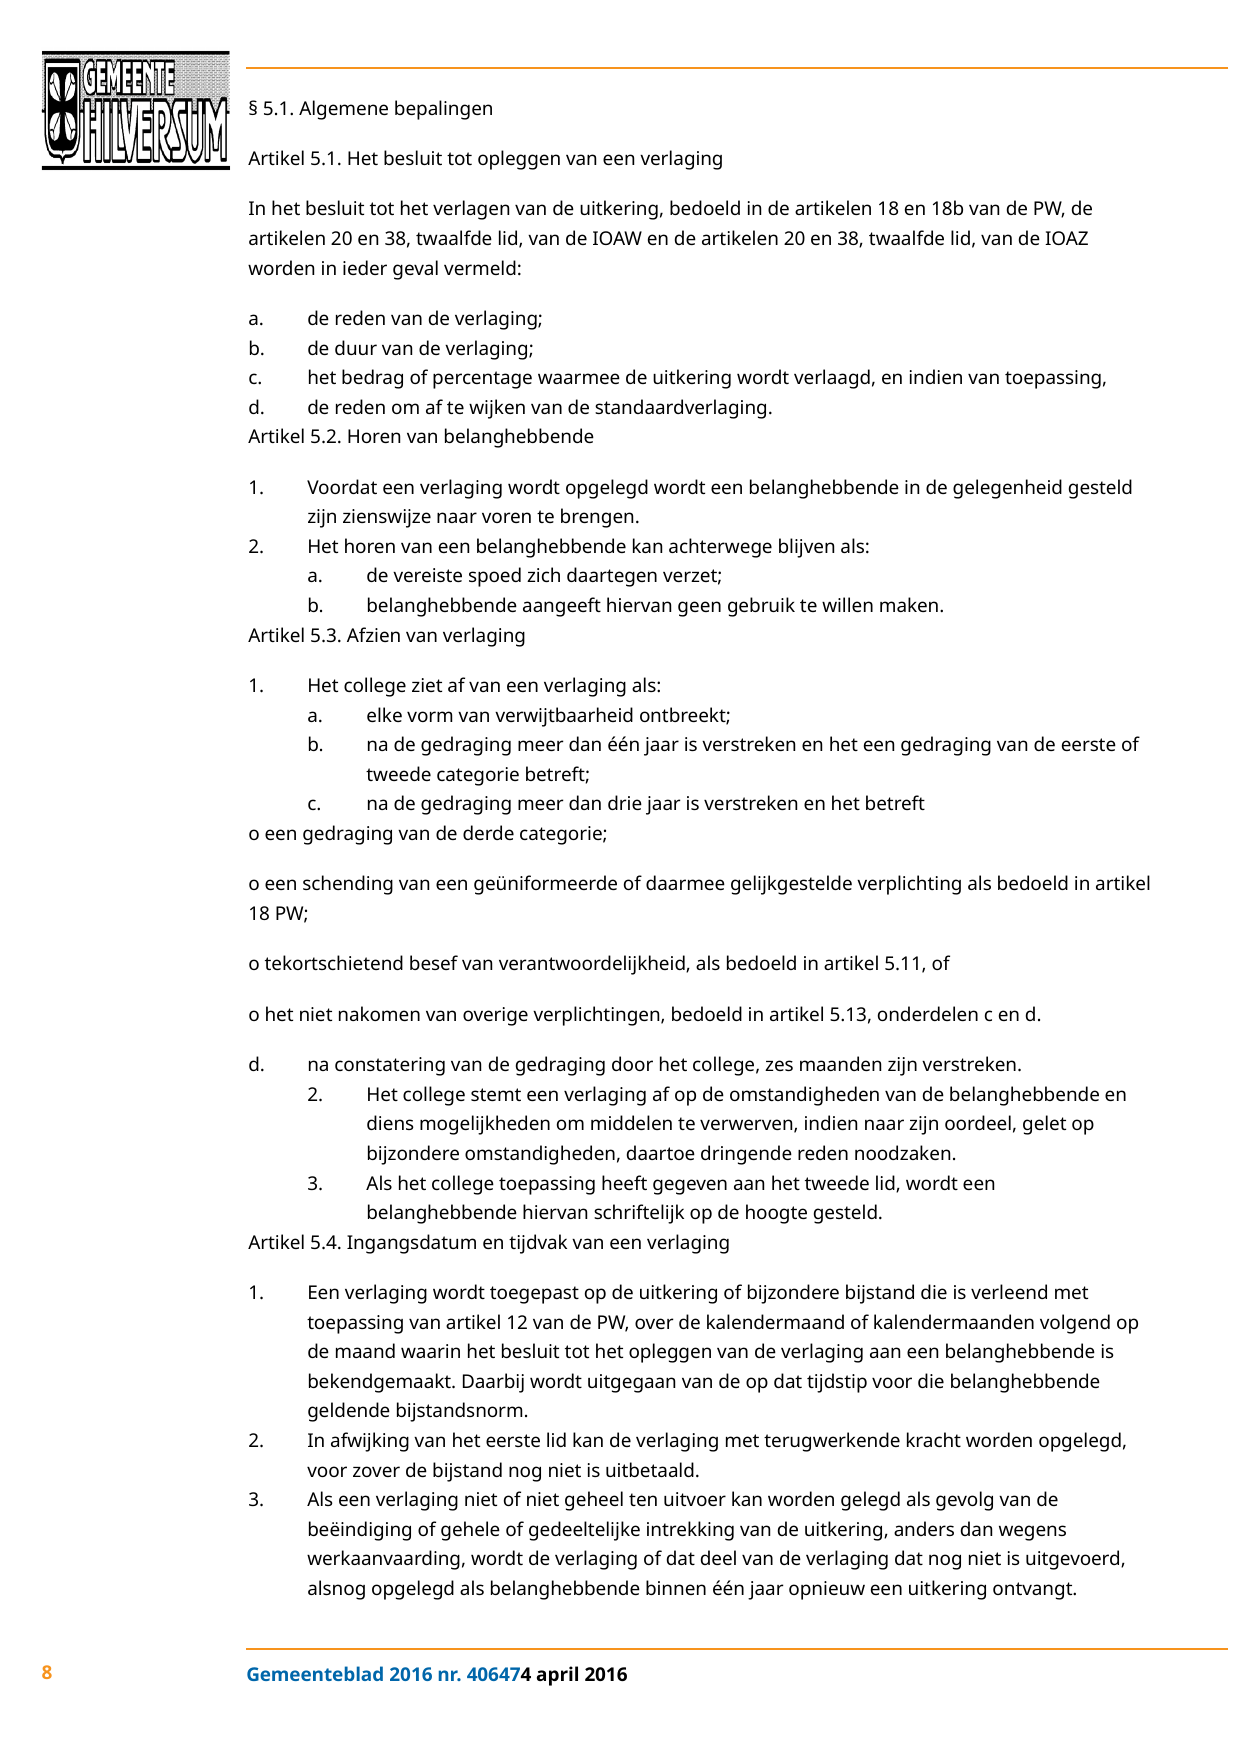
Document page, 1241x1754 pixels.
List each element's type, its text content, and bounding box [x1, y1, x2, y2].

list het bedrag of percentage waarmee de uitkering wordt verlaagd, en indien van toepassing, [248, 364, 1152, 390]
list Het college stemt een verlaging af op de omstandigheden van de belanghebbende en diens mogelijkheden om middelen te verwerven, indien naar zijn oordeel, gelet op bijzondere omstandigheden, daartoe dringende reden noodzaken. [307, 1081, 1152, 1166]
list Het college ziet af van een verlaging als: [248, 672, 1152, 698]
text o het niet nakomen van overige verplichtingen, bedoeld in artikel 5.13, onderdelen c en d. [248, 1001, 1152, 1027]
text Artikel 5.4. Ingangsdatum en tijdvak van een verlaging [248, 1229, 1152, 1255]
text Artikel 5.1. Het besluit tot opleggen van een verlaging [248, 145, 1152, 171]
list belanghebbende aangeeft hiervan geen gebruik te willen maken. [307, 592, 1152, 618]
text o een gedraging van de derde categorie; [248, 820, 1152, 846]
list elke vorm van verwijtbaarheid ontbreekt; [307, 702, 1152, 728]
list na constatering van de gedraging door het college, zes maanden zijn verstreken. [248, 1051, 1152, 1077]
list de vereiste spoed zich daartegen verzet; [307, 563, 1152, 588]
text § 5.1. Algemene bepalingen [248, 95, 1152, 121]
list Een verlaging wordt toegepast op de uitkering of bijzondere bijstand die is verleend met toepassing van artikel 12 van de PW, over de kalendermaand of kalendermaanden volgend op de maand waarin het besluit tot het opleggen van de verlaging aan een belanghebbende is bekendgemaakt. Daarbij wordt uitgegaan van de op dat tijdstip voor die belanghebbende geldende bijstandsnorm. [248, 1279, 1152, 1423]
text In het besluit tot het verlagen van de uitkering, bedoeld in de artikelen 18 en 18b van de PW, de artikelen 20 en 38, twaalfde lid, van de IOAW en de artikelen 20 en 38, twaalfde lid, van de IOAZ worden in ieder geval vermeld: [248, 196, 1152, 281]
list de reden om af te wijken van de standaardverlaging. [248, 394, 1152, 420]
list na de gedraging meer dan één jaar is verstreken en het een gedraging van de eerste of tweede categorie betreft; [307, 731, 1152, 787]
text Artikel 5.2. Horen van belanghebbende [248, 423, 1152, 449]
text o een schending van een geüniformeerde of daarmee gelijkgestelde verplichting als bedoeld in artikel 18 PW; [248, 871, 1152, 926]
list Als het college toepassing heeft gegeven aan het tweede lid, wordt een belanghebbende hiervan schriftelijk op de hoogte gesteld. [307, 1170, 1152, 1225]
list Het horen van een belanghebbende kan achterwege blijven als: [248, 533, 1152, 559]
list Als een verlaging niet of niet geheel ten uitvoer kan worden gelegd als gevolg van de beëindiging of gehele of gedeeltelijke intrekking van de uitkering, anders dan wegens werkaanvaarding, wordt de verlaging of dat deel van de verlaging dat nog niet is uitgevoerd, alsnog opgelegd als belanghebbende binnen één jaar opnieuw een uitkering ontvangt. [248, 1486, 1152, 1601]
list Voordat een verlaging wordt opgelegd wordt een belanghebbende in de gelegenheid gesteld zijn zienswijze naar voren te brengen. [248, 474, 1152, 529]
picture [41, 47, 231, 172]
list de duur van de verlaging; [248, 335, 1152, 361]
list In afwijking van het eerste lid kan de verlaging met terugwerkende kracht worden opgelegd, voor zover de bijstand nog niet is uitbetaald. [248, 1427, 1152, 1483]
text o tekortschietend besef van verantwoordelijkheid, als bedoeld in artikel 5.11, of [248, 951, 1152, 976]
text Artikel 5.3. Afzien van verlaging [248, 622, 1152, 648]
list de reden van de verlaging; [248, 305, 1152, 331]
list na de gedraging meer dan drie jaar is verstreken en het betreft [307, 791, 1152, 816]
